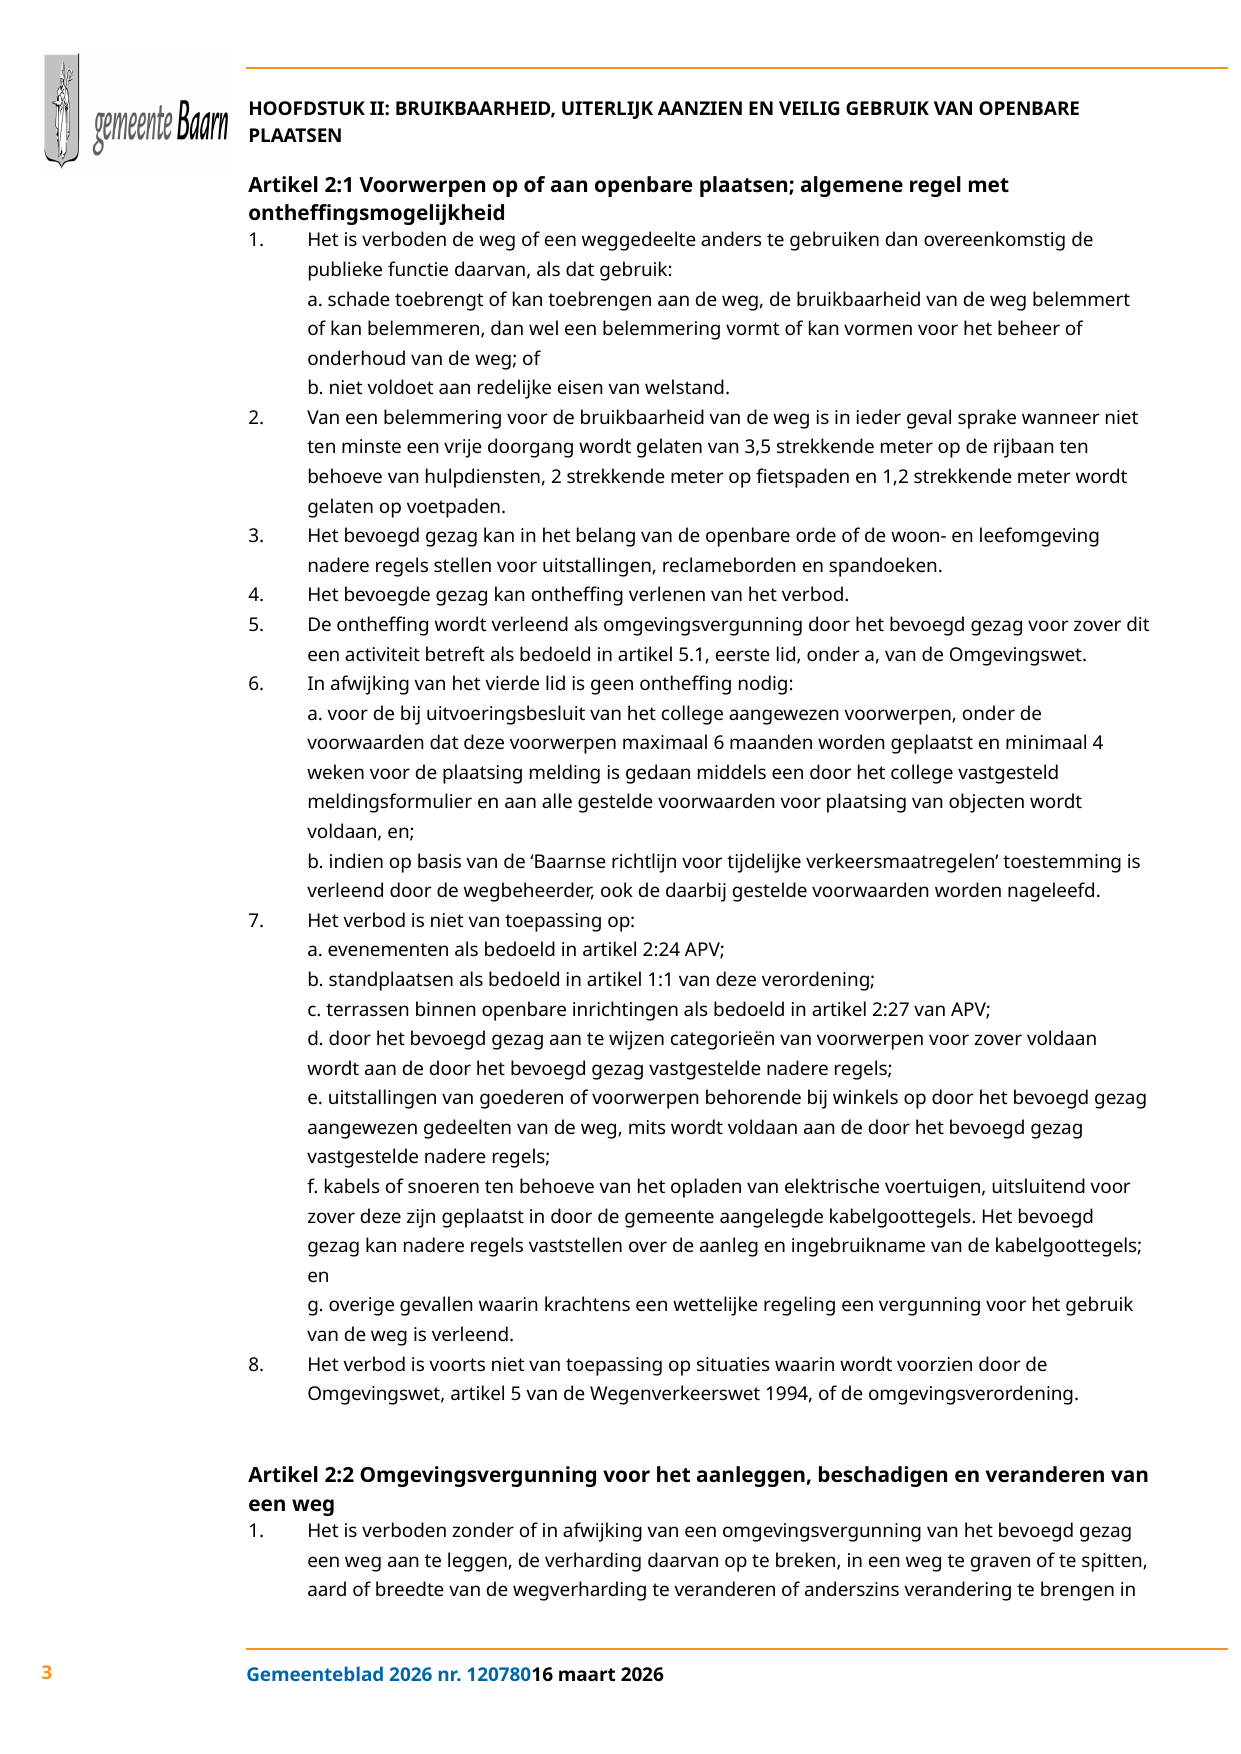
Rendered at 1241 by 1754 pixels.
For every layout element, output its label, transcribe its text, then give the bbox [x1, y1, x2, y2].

list b. standplaatsen als bedoeld in artikel 1:1 van deze verordening; [248, 966, 1152, 992]
list Van een belemmering voor de bruikbaarheid van de weg is in ieder geval sprake wanneer niet ten minste een vrije doorgang wordt gelaten van 3,5 strekkende meter op de rijbaan ten behoeve van hulpdiensten, 2 strekkende meter op fietspaden en 1,2 strekkende meter wordt gelaten op voetpaden. [248, 404, 1152, 519]
list Het bevoegde gezag kan ontheffing verlenen van het verbod. [248, 582, 1152, 607]
list In afwijking van het vierde lid is geen ontheffing nodig: [248, 670, 1152, 696]
text Artikel 2:1 Voorwerpen op of aan openbare plaatsen; algemene regel met ontheffingsmogelijkheid [248, 170, 1152, 227]
list c. terrassen binnen openbare inrichtingen als bedoeld in artikel 2:27 van APV; [248, 996, 1152, 1022]
list g. overige gevallen waarin krachtens een wettelijke regeling een vergunning voor het gebruik van de weg is verleend. [248, 1292, 1152, 1347]
list Het verbod is voorts niet van toepassing op situaties waarin wordt voorzien door de Omgevingswet, artikel 5 van de Wegenverkeerswet 1994, of de omgevingsverordening. [248, 1351, 1152, 1406]
picture [41, 47, 231, 172]
list Het bevoegd gezag kan in het belang van de openbare orde of de woon- en leefomgeving nadere regels stellen voor uitstallingen, reclameborden en spandoeken. [248, 522, 1152, 578]
list f. kabels of snoeren ten behoeve van het opladen van elektrische voertuigen, uitsluitend voor zover deze zijn geplaatst in door de gemeente aangelegde kabelgoottegels. Het bevoegd gezag kan nadere regels vaststellen over de aanleg en ingebruikname van de kabelgoottegels; en [248, 1173, 1152, 1288]
text HOOFDSTUK II: BRUIKBAARHEID, UITERLIJK AANZIEN EN VEILIG GEBRUIK VAN OPENBARE PLAATSEN [248, 95, 1152, 149]
list e. uitstallingen van goederen of voorwerpen behorende bij winkels op door het bevoegd gezag aangewezen gedeelten van de weg, mits wordt voldaan aan de door het bevoegd gezag vastgestelde nadere regels; [248, 1084, 1152, 1169]
list b. niet voldoet aan redelijke eisen van welstand. [248, 374, 1152, 400]
list Het is verboden zonder of in afwijking van een omgevingsvergunning van het bevoegd gezag een weg aan te leggen, de verharding daarvan op te breken, in een weg te graven of te spitten, aard of breedte van de wegverharding te veranderen of anderszins verandering te brengen in [248, 1517, 1152, 1602]
list b. indien op basis van de ‘Baarnse richtlijn voor tijdelijke verkeersmaatregelen’ toestemming is verleend door de wegbeheerder, ook de daarbij gestelde voorwaarden worden nageleefd. [248, 848, 1152, 903]
text Artikel 2:2 Omgevingsvergunning voor het aanleggen, beschadigen en veranderen van een weg [248, 1460, 1152, 1517]
list De ontheffing wordt verleend als omgevingsvergunning door het bevoegd gezag voor zover dit een activiteit betreft als bedoeld in artikel 5.1, eerste lid, onder a, van de Omgevingswet. [248, 611, 1152, 667]
list Het verbod is niet van toepassing op: [248, 907, 1152, 933]
list a. evenementen als bedoeld in artikel 2:24 APV; [248, 937, 1152, 962]
list a. schade toebrengt of kan toebrengen aan de weg, de bruikbaarheid van de weg belemmert of kan belemmeren, dan wel een belemmering vormt of kan vormen voor het beheer of onderhoud van de weg; of [248, 286, 1152, 371]
list a. voor de bij uitvoeringsbesluit van het college aangewezen voorwerpen, onder de voorwaarden dat deze voorwerpen maximaal 6 maanden worden geplaatst en minimaal 4 weken voor de plaatsing melding is gedaan middels een door het college vastgesteld meldingsformulier en aan alle gestelde voorwaarden voor plaatsing van objecten wordt voldaan, en; [248, 700, 1152, 844]
list d. door het bevoegd gezag aan te wijzen categorieën van voorwerpen voor zover voldaan wordt aan de door het bevoegd gezag vastgestelde nadere regels; [248, 1025, 1152, 1081]
list Het is verboden de weg of een weggedeelte anders te gebruiken dan overeenkomstig de publieke functie daarvan, als dat gebruik: [248, 227, 1152, 282]
